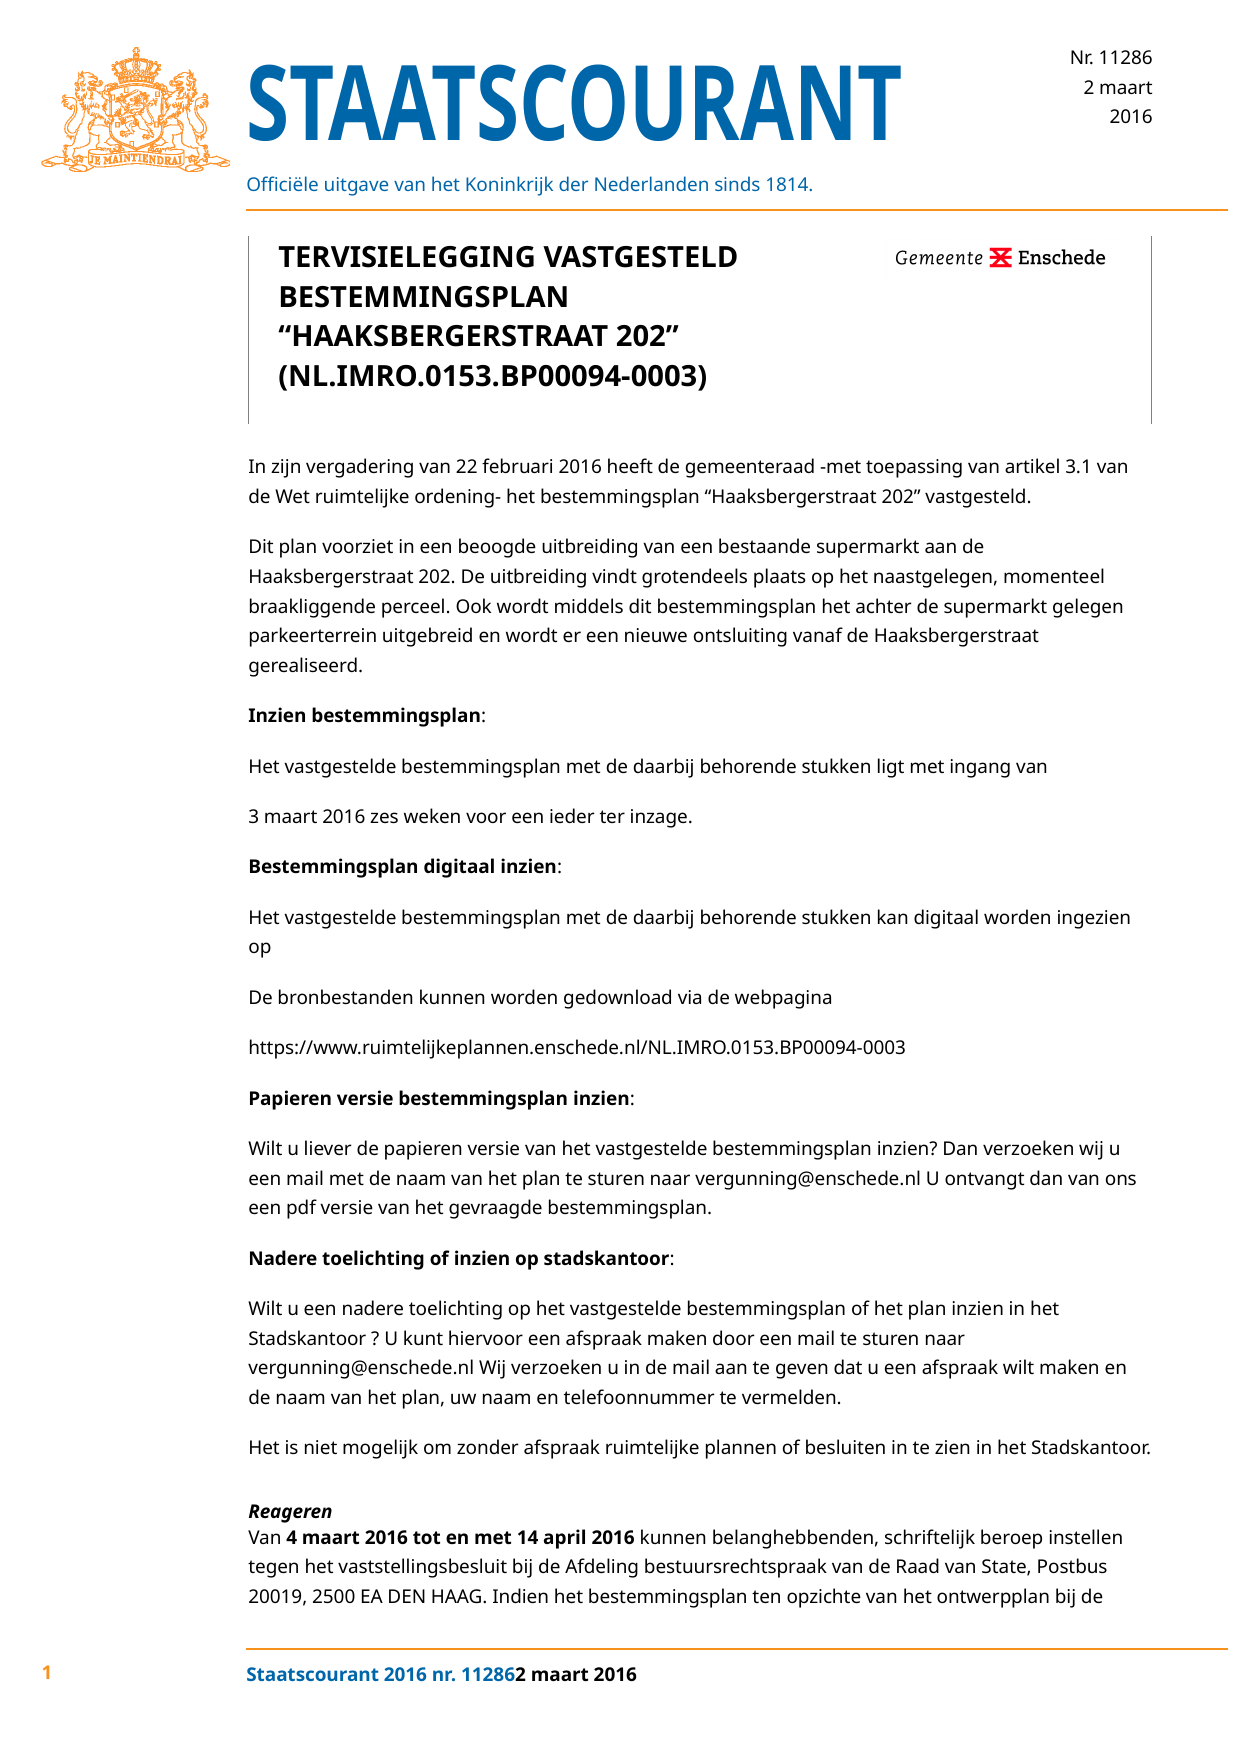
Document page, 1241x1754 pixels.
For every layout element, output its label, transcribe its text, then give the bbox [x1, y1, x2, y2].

text Dit plan voorziet in een beoogde uitbreiding van een bestaande supermarkt aan de Haaksbergerstraat 202. De uitbreiding vindt grotendeels plaats op het naastgelegen, momenteel braakliggende perceel. Ook wordt middels dit bestemmingsplan het achter de supermarkt gelegen parkeerterrein uitgebreid en wordt er een nieuwe ontsluiting vanaf de Haaksbergerstraat gerealiseerd. [248, 534, 1152, 678]
picture [41, 47, 231, 172]
text Papieren versie bestemmingsplan inzien: [248, 1085, 1152, 1111]
text Reageren [248, 1498, 1152, 1524]
text Het vastgestelde bestemmingsplan met de daarbij behorende stukken ligt met ingang van [248, 753, 1152, 778]
picture [882, 236, 1119, 279]
text In zijn vergadering van 22 februari 2016 heeft de gemeenteraad -met toepassing van artikel 3.1 van de Wet ruimtelijke ordening- het bestemmingsplan “Haaksbergerstraat 202” vastgesteld. [248, 454, 1152, 509]
text De bronbestanden kunnen worden gedownload via de webpagina [248, 984, 1152, 1010]
table_header TERVISIELEGGING VASTGESTELD BESTEMMINGSPLAN “HAAKSBERGERSTRAAT 202” (NL.IMRO.0153.BP00094-0003) [249, 236, 850, 424]
text Nadere toelichting of inzien op stadskantoor: [248, 1245, 1152, 1271]
text Het vastgestelde bestemmingsplan met de daarbij behorende stukken kan digitaal worden ingezien op [248, 904, 1152, 959]
text 3 maart 2016 zes weken voor een ieder ter inzage. [248, 803, 1152, 829]
text Inzien bestemmingsplan: [248, 702, 1152, 728]
text Wilt u een nadere toelichting op het vastgestelde bestemmingsplan of het plan inzien in het Stadskantoor ? U kunt hiervoor een afspraak maken door een mail te sturen naar vergunning@enschede.nl Wij verzoeken u in de mail aan te geven dat u een afspraak wilt maken en de naam van het plan, uw naam en telefoonnummer te vermelden. [248, 1295, 1152, 1410]
text Van 4 maart 2016 tot en met 14 april 2016 kunnen belanghebbenden, schriftelijk beroep instellen tegen het vaststellingsbesluit bij de Afdeling bestuursrechtspraak van de Raad van State, Postbus 20019, 2500 EA DEN HAAG. Indien het bestemmingsplan ten opzichte van het ontwerpplan bij de [248, 1524, 1152, 1609]
text Het is niet mogelijk om zonder afspraak ruimtelijke plannen of besluiten in te zien in het Stadskantoor. [248, 1434, 1152, 1460]
table_header [850, 236, 1151, 424]
text https://www.ruimtelijkeplannen.enschede.nl/NL.IMRO.0153.BP00094-0003 [248, 1034, 1152, 1060]
text Bestemmingsplan digitaal inzien: [248, 854, 1152, 879]
text Wilt u liever de papieren versie van het vastgestelde bestemmingsplan inzien? Dan verzoeken wij u een mail met de naam van het plan te sturen naar vergunning@enschede.nl U ontvangt dan van ons een pdf versie van het gevraagde bestemmingsplan. [248, 1135, 1152, 1220]
